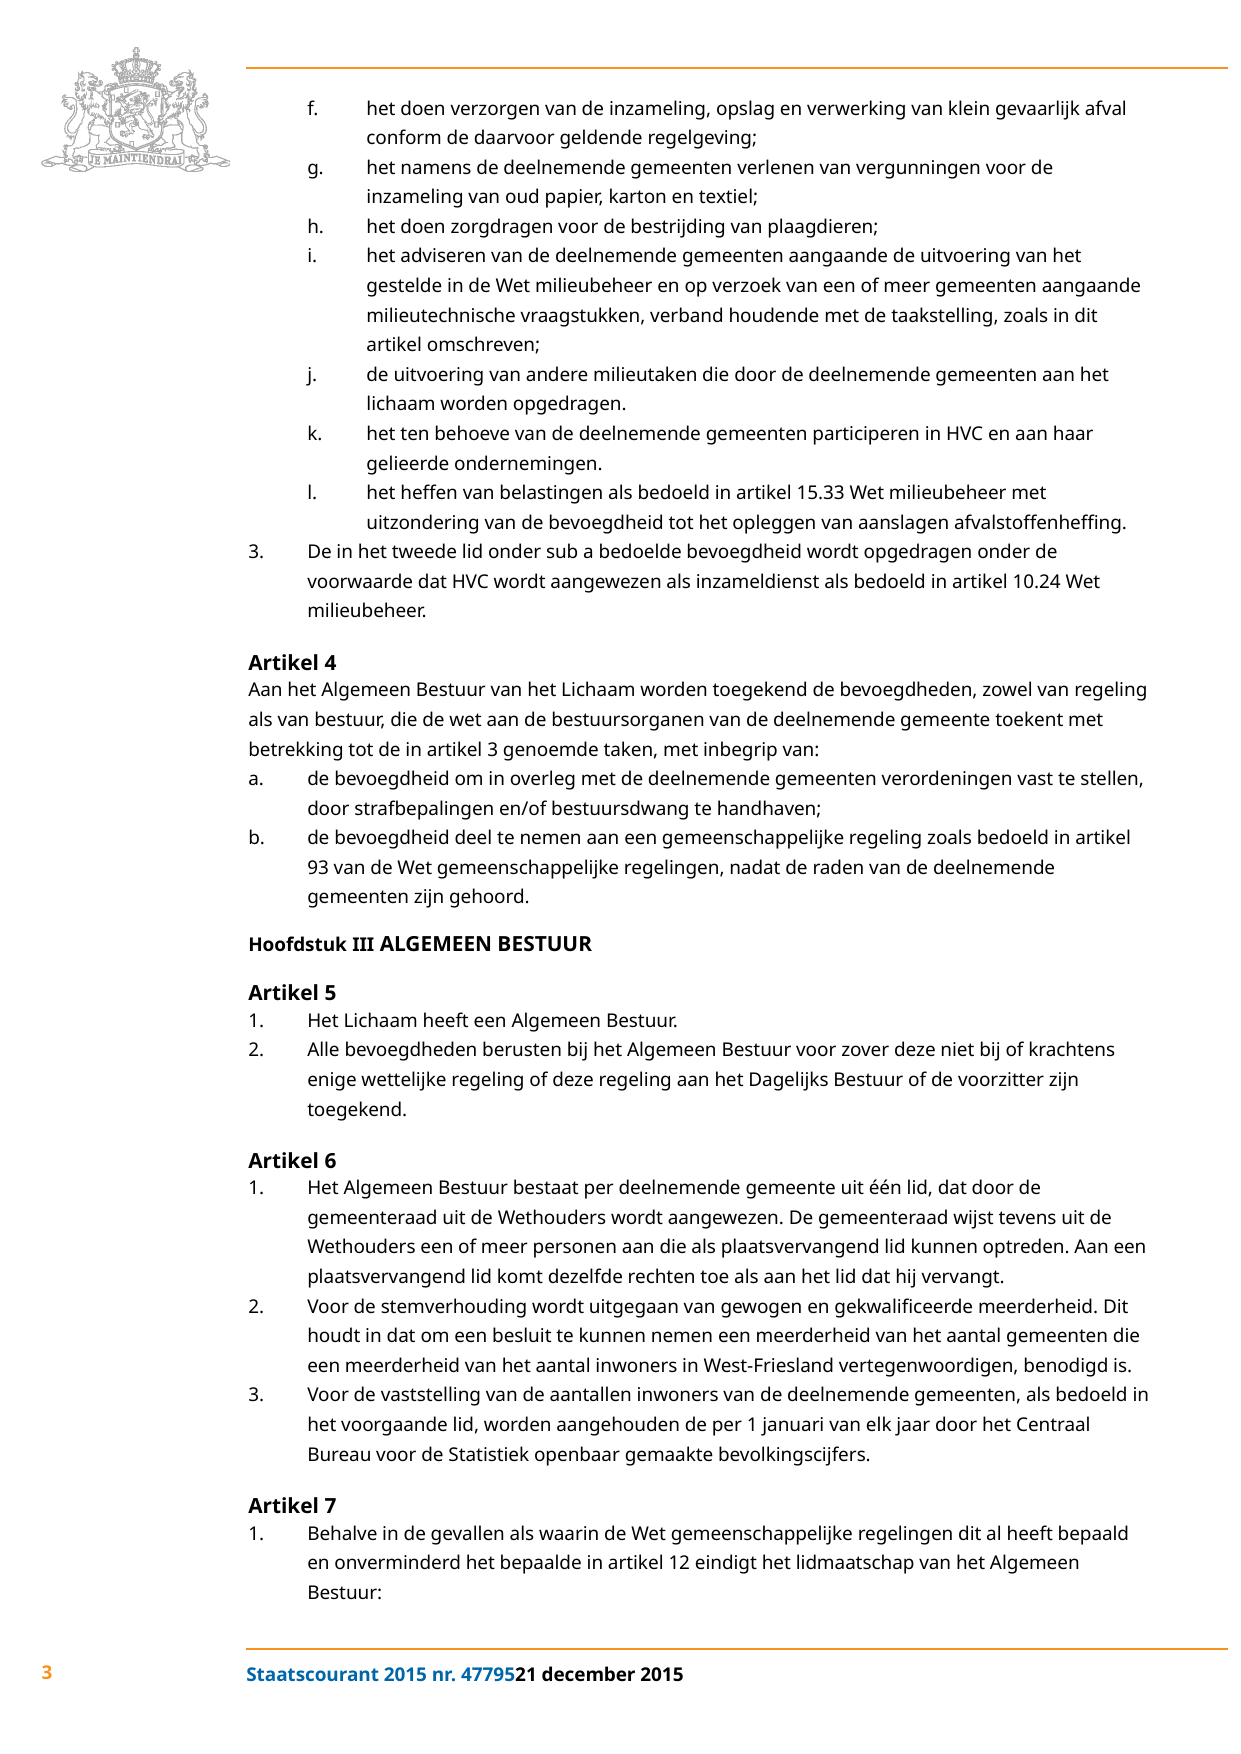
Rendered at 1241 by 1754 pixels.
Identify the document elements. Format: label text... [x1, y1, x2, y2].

text Artikel 4 [248, 648, 1152, 677]
list De in het tweede lid onder sub a bedoelde bevoegdheid wordt opgedragen onder de voorwaarde dat HVC wordt aangewezen als inzameldienst als bedoeld in artikel 10.24 Wet milieubeheer. [248, 538, 1152, 623]
list het heffen van belastingen als bedoeld in artikel 15.33 Wet milieubeheer met uitzondering van de bevoegdheid tot het opleggen van aanslagen afvalstoffenheffing. [307, 479, 1152, 535]
list de bevoegdheid om in overleg met de deelnemende gemeenten verordeningen vast te stellen, door strafbepalingen en/of bestuursdwang te handhaven; [248, 765, 1152, 821]
list de bevoegdheid deel te nemen aan een gemeenschappelijke regeling zoals bedoeld in artikel 93 van de Wet gemeenschappelijke regelingen, nadat de raden van de deelnemende gemeenten zijn gehoord. [248, 824, 1152, 909]
list Alle bevoegdheden berusten bij het Algemeen Bestuur voor zover deze niet bij of krachtens enige wettelijke regeling of deze regeling aan het Dagelijks Bestuur of de voorzitter zijn toegekend. [248, 1037, 1152, 1121]
text Aan het Algemeen Bestuur van het Lichaam worden toegekend de bevoegdheden, zowel van regeling als van bestuur, die de wet aan de bestuursorganen van de deelnemende gemeente toekent met betrekking tot de in artikel 3 genoemde taken, met inbegrip van: [248, 677, 1152, 761]
list Voor de stemverhouding wordt uitgegaan van gewogen en gekwalificeerde meerderheid. Dit houdt in dat om een besluit te kunnen nemen een meerderheid van het aantal gemeenten die een meerderheid van het aantal inwoners in West-Friesland vertegenwoordigen, benodigd is. [248, 1293, 1152, 1378]
list het adviseren van de deelnemende gemeenten aangaande de uitvoering van het gestelde in de Wet milieubeheer en op verzoek van een of meer gemeenten aangaande milieutechnische vraagstukken, verband houdende met de taakstelling, zoals in dit artikel omschreven; [307, 243, 1152, 357]
list het ten behoeve van de deelnemende gemeenten participeren in HVC en aan haar gelieerde ondernemingen. [307, 420, 1152, 476]
list Voor de vaststelling van de aantallen inwoners van de deelnemende gemeenten, als bedoeld in het voorgaande lid, worden aangehouden de per 1 januari van elk jaar door het Centraal Bureau voor de Statistiek openbaar gemaakte bevolkingscijfers. [248, 1382, 1152, 1467]
list het doen verzorgen van de inzameling, opslag en verwerking van klein gevaarlijk afval conform de daarvoor geldende regelgeving; [307, 95, 1152, 150]
text Artikel 5 [248, 978, 1152, 1007]
list Het Lichaam heeft een Algemeen Bestuur. [248, 1007, 1152, 1033]
text Artikel 7 [248, 1491, 1152, 1520]
list de uitvoering van andere milieutaken die door de deelnemende gemeenten aan het lichaam worden opgedragen. [307, 361, 1152, 416]
text Hoofdstuk III ALGEMEEN BESTUUR [248, 929, 1152, 958]
text Artikel 6 [248, 1146, 1152, 1174]
list Het Algemeen Bestuur bestaat per deelnemende gemeente uit één lid, dat door de gemeenteraad uit de Wethouders wordt aangewezen. De gemeenteraad wijst tevens uit de Wethouders een of meer personen aan die als plaatsvervangend lid kunnen optreden. Aan een plaatsvervangend lid komt dezelfde rechten toe als aan het lid dat hij vervangt. [248, 1174, 1152, 1289]
list het namens de deelnemende gemeenten verlenen van vergunningen voor de inzameling van oud papier, karton en textiel; [307, 154, 1152, 209]
picture [41, 47, 231, 172]
list Behalve in de gevallen als waarin de Wet gemeenschappelijke regelingen dit al heeft bepaald en onverminderd het bepaalde in artikel 12 eindigt het lidmaatschap van het Algemeen Bestuur: [248, 1520, 1152, 1604]
list het doen zorgdragen voor de bestrijding van plaagdieren; [307, 213, 1152, 239]
